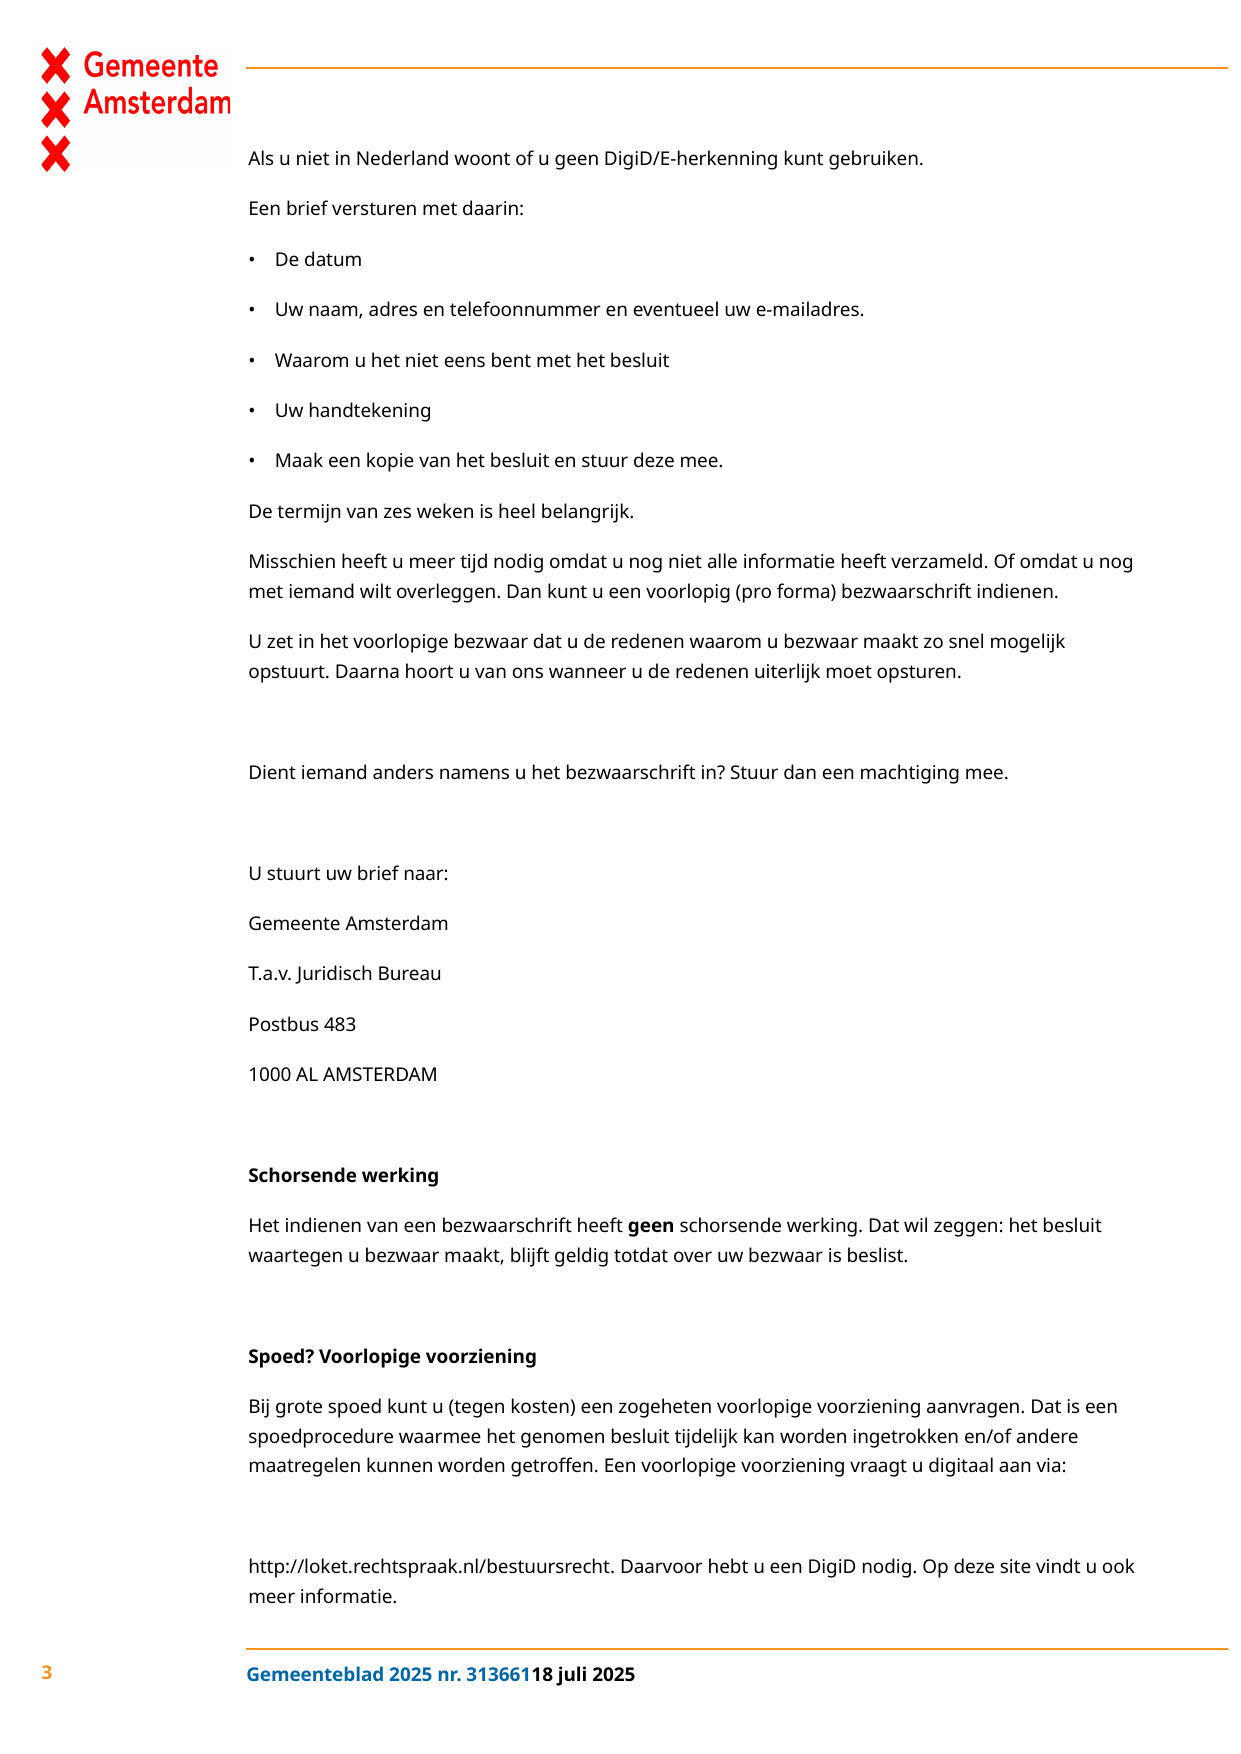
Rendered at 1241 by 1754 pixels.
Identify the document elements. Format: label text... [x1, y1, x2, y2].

text De termijn van zes weken is heel belangrijk. [248, 498, 1152, 524]
text Dient iemand anders namens u het bezwaarschrift in? Stuur dan een machtiging mee. [248, 759, 1152, 785]
text • Uw naam, adres en telefoonnummer en eventueel uw e-mailadres. [248, 296, 1152, 322]
text • Waarom u het niet eens bent met het besluit [248, 347, 1152, 373]
picture [41, 47, 231, 172]
text Als u niet in Nederland woont of u geen DigiD/E-herkenning kunt gebruiken. [248, 145, 1152, 171]
text 1000 AL AMSTERDAM [248, 1061, 1152, 1087]
text http://loket.rechtspraak.nl/bestuursrecht. Daarvoor hebt u een DigiD nodig. Op deze site vindt u ook meer informatie. [248, 1553, 1152, 1609]
text Bij grote spoed kunt u (tegen kosten) een zogeheten voorlopige voorziening aanvragen. Dat is een spoedprocedure waarmee het genomen besluit tijdelijk kan worden ingetrokken en/of andere maatregelen kunnen worden getroffen. Een voorlopige voorziening vraagt u digitaal aan via: [248, 1393, 1152, 1478]
text Het indienen van een bezwaarschrift heeft geen schorsende werking. Dat wil zeggen: het besluit waartegen u bezwaar maakt, blijft geldig totdat over uw bezwaar is beslist. [248, 1213, 1152, 1268]
text Gemeente Amsterdam [248, 910, 1152, 936]
text U zet in het voorlopige bezwaar dat u de redenen waarom u bezwaar maakt zo snel mogelijk opstuurt. Daarna hoort u van ons wanneer u de redenen uiterlijk moet opsturen. [248, 628, 1152, 684]
text U stuurt uw brief naar: [248, 860, 1152, 886]
text • Uw handtekening [248, 397, 1152, 423]
text T.a.v. Juridisch Bureau [248, 961, 1152, 986]
text • Maak een kopie van het besluit en stuur deze mee. [248, 448, 1152, 473]
text • De datum [248, 246, 1152, 272]
text Spoed? Voorlopige voorziening [248, 1343, 1152, 1369]
text Schorsende werking [248, 1162, 1152, 1188]
text Misschien heeft u meer tijd nodig omdat u nog niet alle informatie heeft verzameld. Of omdat u nog met iemand wilt overleggen. Dan kunt u een voorlopig (pro forma) bezwaarschrift indienen. [248, 548, 1152, 604]
text Een brief versturen met daarin: [248, 196, 1152, 221]
text Postbus 483 [248, 1011, 1152, 1037]
